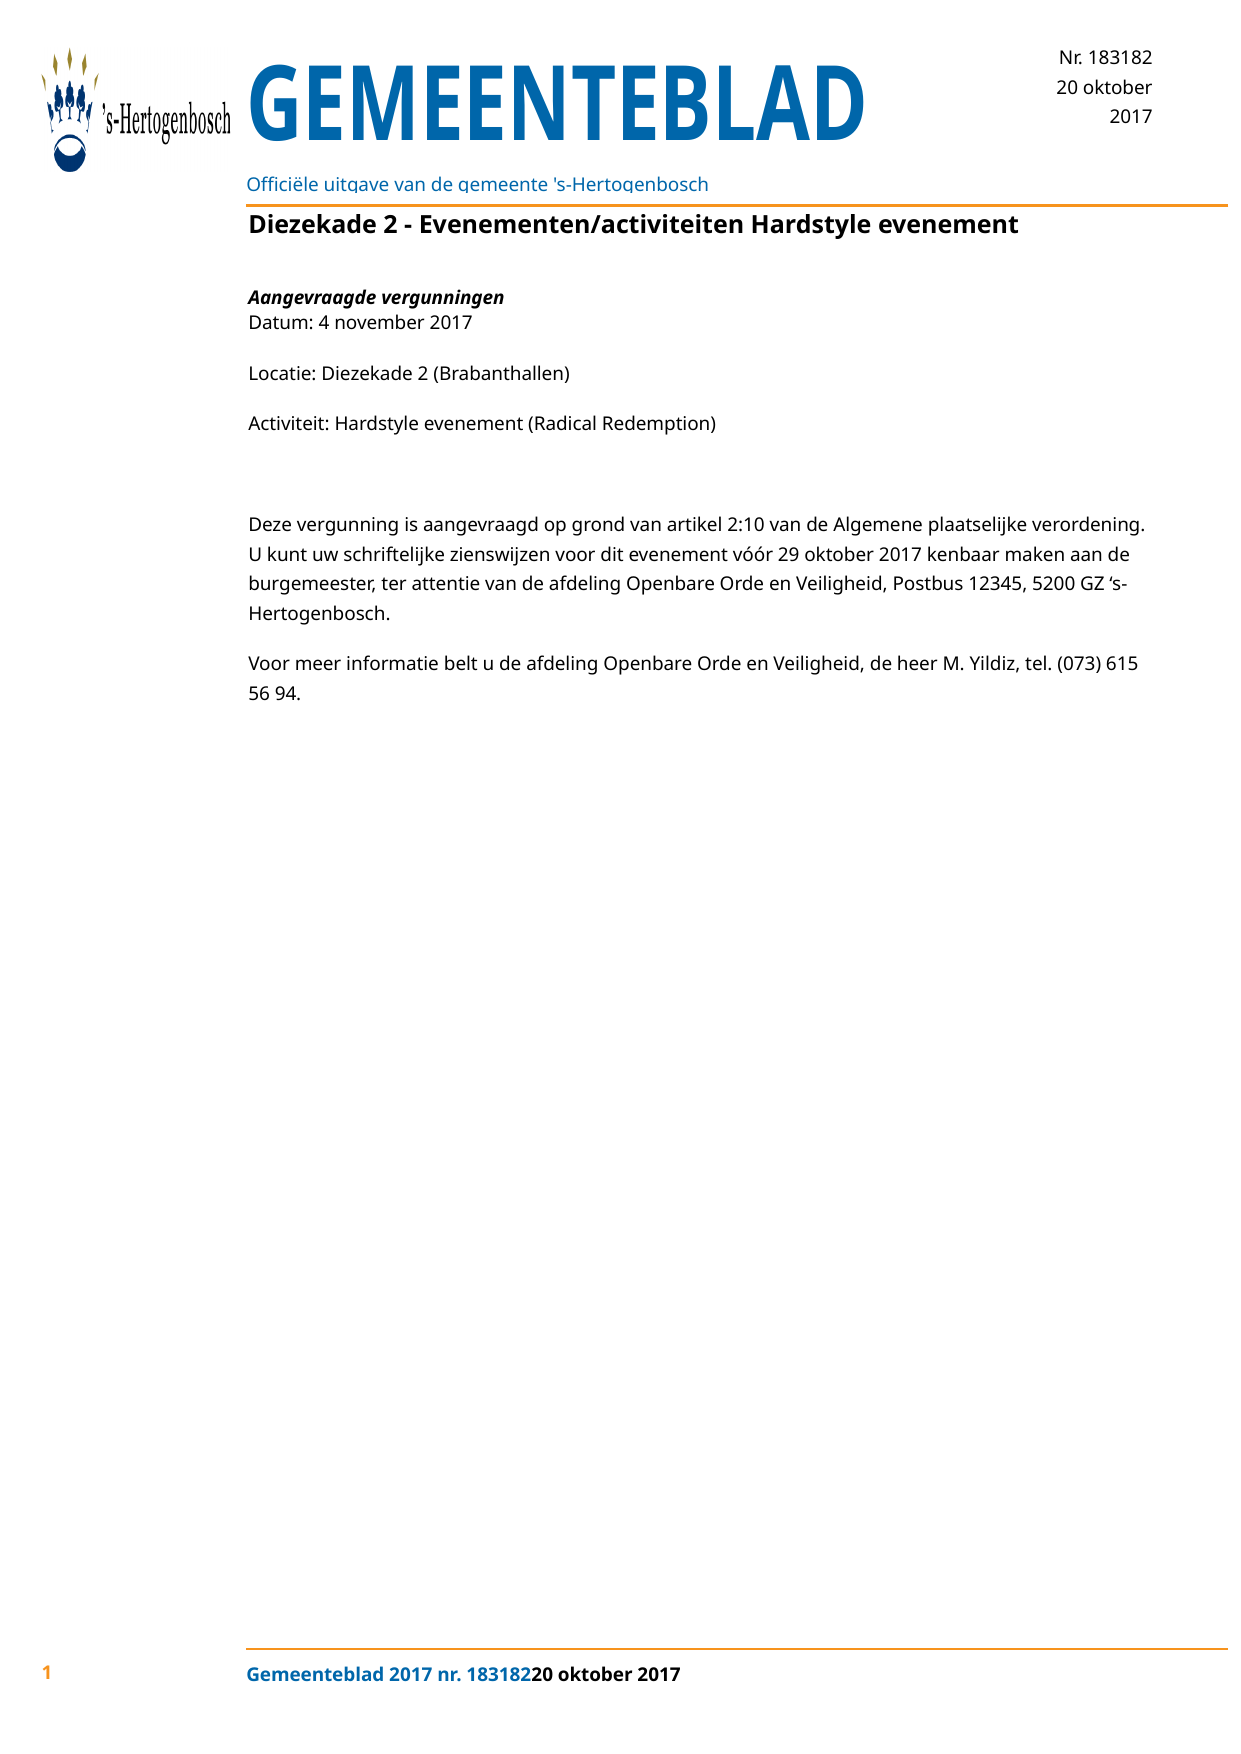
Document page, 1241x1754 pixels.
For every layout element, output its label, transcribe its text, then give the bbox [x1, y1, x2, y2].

text Voor meer informatie belt u de afdeling Openbare Orde en Veiligheid, de heer M. Yildiz, tel. (073) 615 56 94. [248, 650, 1152, 706]
text Aangevraagde vergunningen [248, 284, 1152, 309]
text Activiteit: Hardstyle evenement (Radical Redemption) [248, 410, 1152, 436]
text Datum: 4 november 2017 [248, 309, 1152, 335]
picture [41, 47, 231, 172]
text Deze vergunning is aangevraagd op grond van artikel 2:10 van de Algemene plaatselijke verordening. U kunt uw schriftelijke zienswijzen voor dit evenement vóór 29 oktober 2017 kenbaar maken aan de burgemeester, ter attentie van de afdeling Openbare Orde en Veiligheid, Postbus 12345, 5200 GZ ‘s-Hertogenbosch. [248, 511, 1152, 626]
text Locatie: Diezekade 2 (Brabanthallen) [248, 360, 1152, 386]
text Diezekade 2 - Evenementen/activiteiten Hardstyle evenement [248, 207, 1152, 241]
